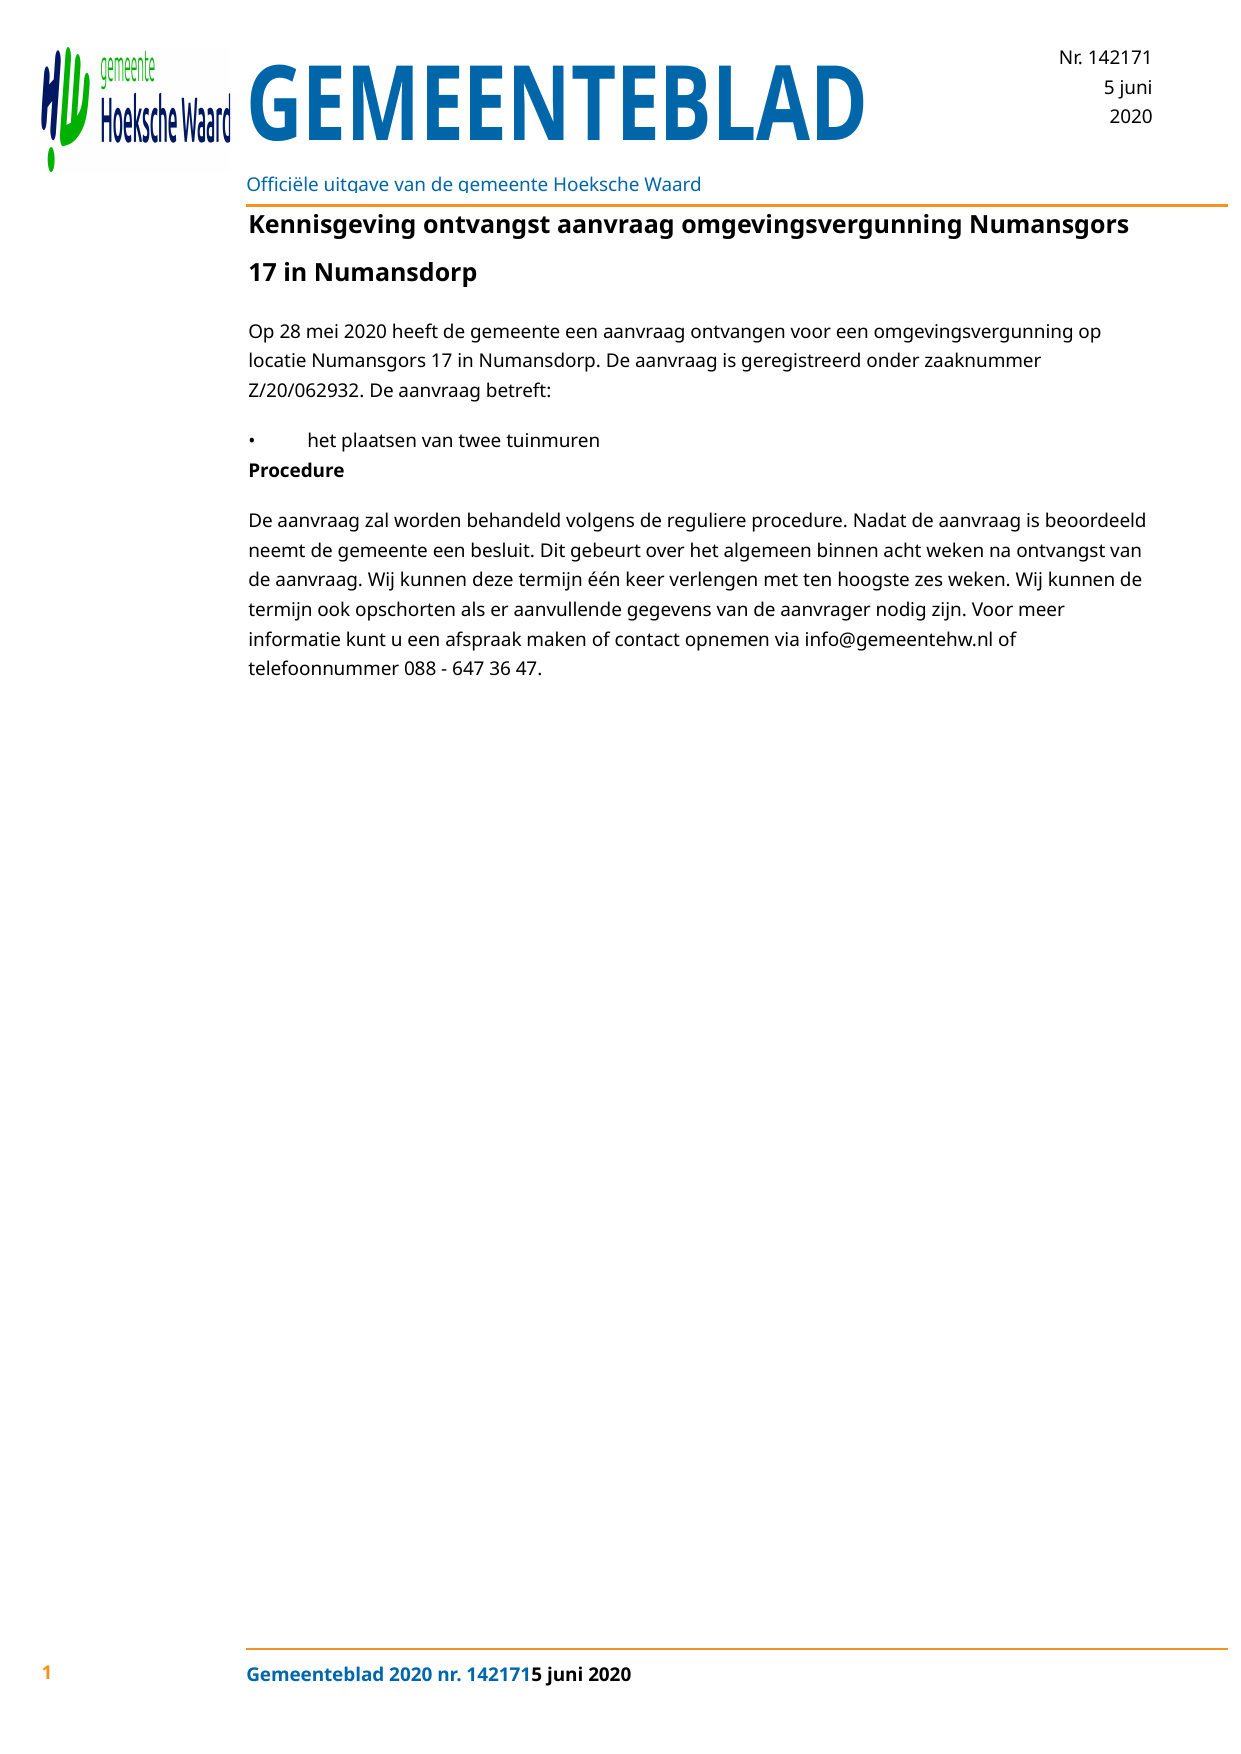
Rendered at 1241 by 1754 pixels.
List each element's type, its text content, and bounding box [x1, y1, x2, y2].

list het plaatsen van twee tuinmuren [248, 427, 1152, 453]
text Op 28 mei 2020 heeft de gemeente een aanvraag ontvangen voor een omgevingsvergunning op locatie Numansgors 17 in Numansdorp. De aanvraag is geregistreerd onder zaaknummer Z/20/062932. De aanvraag betreft: [248, 318, 1152, 403]
text Kennisgeving ontvangst aanvraag omgevingsvergunning Numansgors 17 in Numansdorp [248, 207, 1152, 288]
text De aanvraag zal worden behandeld volgens de reguliere procedure. Nadat de aanvraag is beoordeeld neemt de gemeente een besluit. Dit gebeurt over het algemeen binnen acht weken na ontvangst van de aanvraag. Wij kunnen deze termijn één keer verlengen met ten hoogste zes weken. Wij kunnen de termijn ook opschorten als er aanvullende gegevens van de aanvrager nodig zijn. Voor meer informatie kunt u een afspraak maken of contact opnemen via info@gemeentehw.nl of telefoonnummer 088 - 647 36 47. [248, 507, 1152, 681]
text Procedure [248, 457, 1152, 483]
picture [41, 47, 231, 172]
